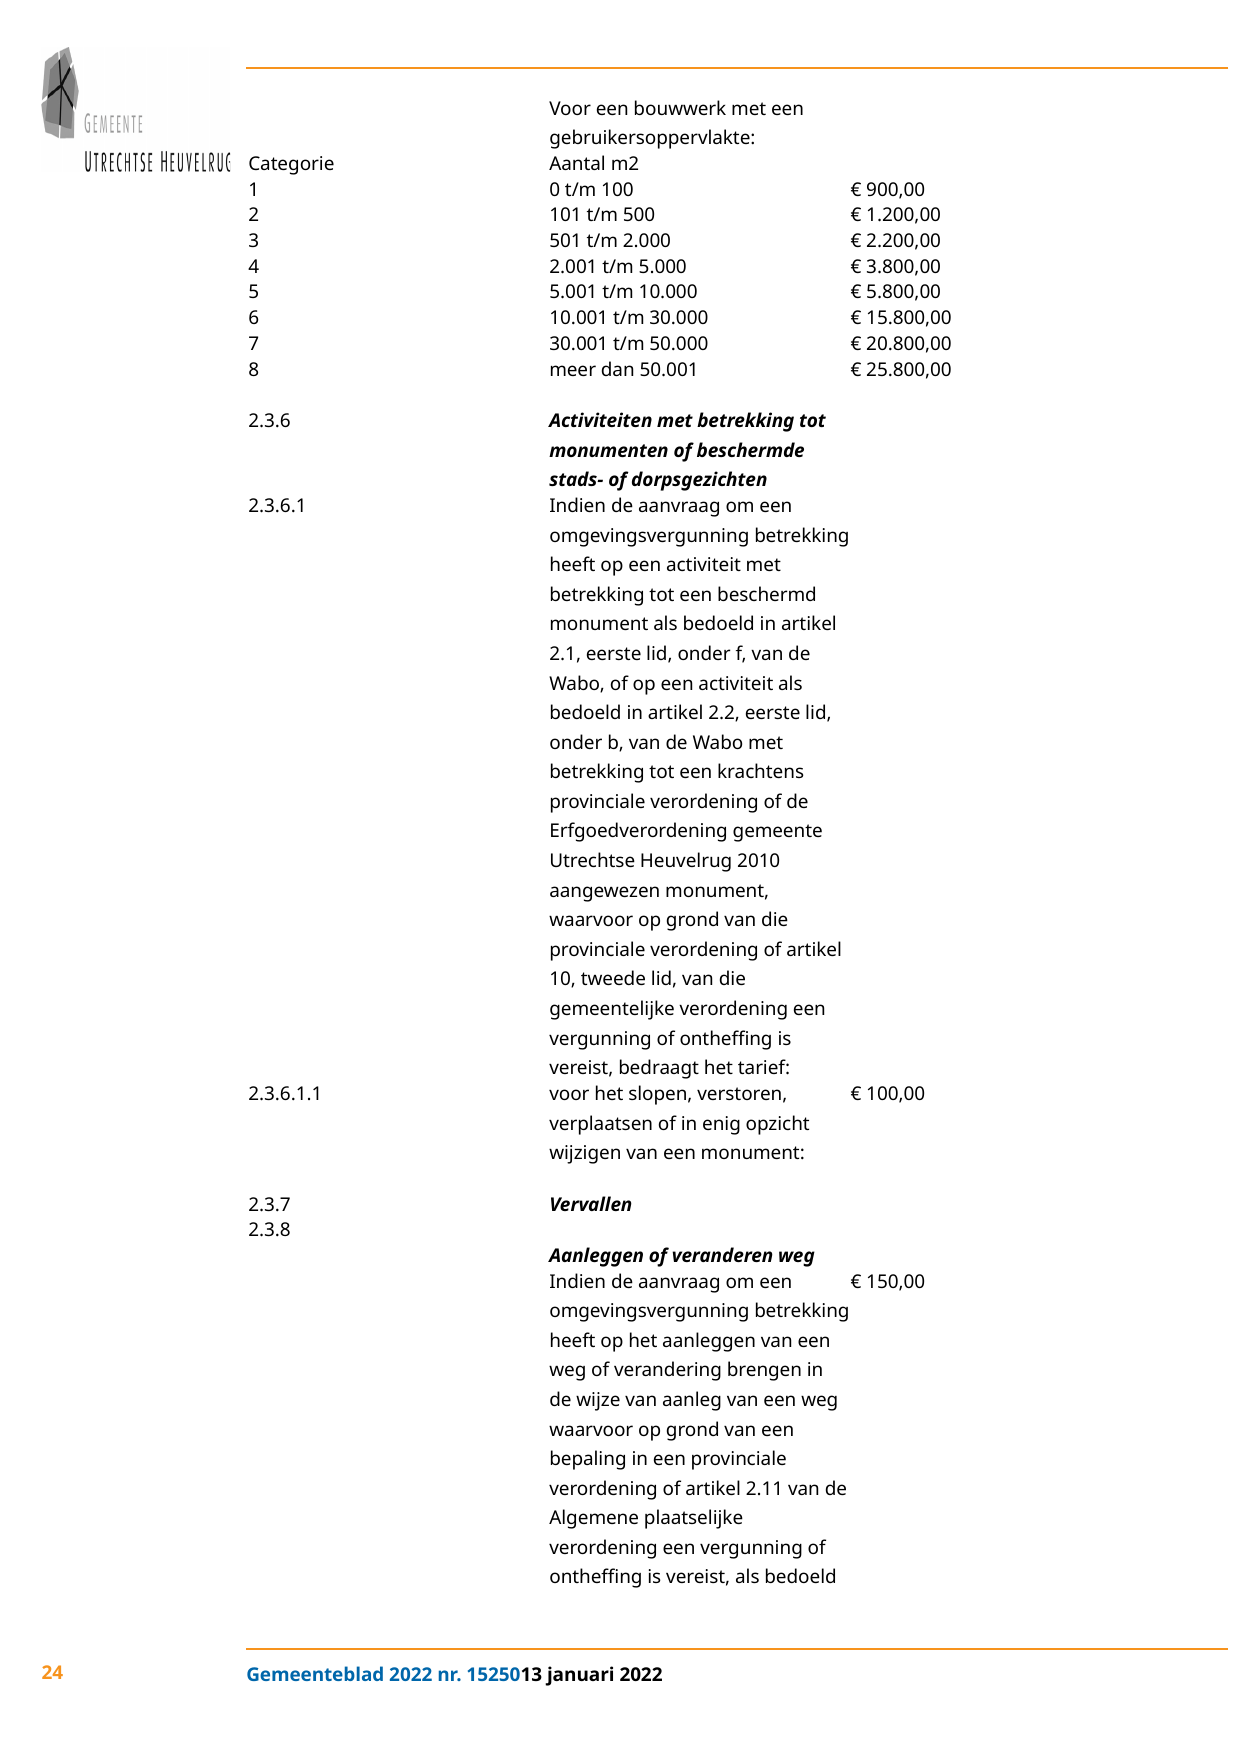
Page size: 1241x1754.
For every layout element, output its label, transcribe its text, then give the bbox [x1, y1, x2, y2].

table_cell [549, 382, 850, 407]
table_cell [850, 1165, 1152, 1191]
table_cell [549, 1216, 850, 1242]
table_cell 2.3.8 [248, 1216, 549, 1268]
table_cell € 900,00 [850, 176, 1152, 202]
table_cell [850, 492, 1152, 1080]
table_cell Voor een bouwwerk met een gebruikersoppervlakte: [549, 95, 850, 150]
table_cell Indien de aanvraag om een omgevingsvergunning betrekking heeft op een activiteit met betrekking tot een beschermd monument als bedoeld in artikel 2.1, eerste lid, onder f, van de Wabo, of op een activiteit als bedoeld in artikel 2.2, eerste lid, onder b, van de Wabo met betrekking tot een krachtens provinciale verordening of de Erfgoedverordening gemeente Utrechtse Heuvelrug 2010 aangewezen monument, waarvoor op grond van die provinciale verordening of artikel 10, tweede lid, van die gemeentelijke verordening een vergunning of ontheffing is vereist, bedraagt het tarief: [549, 492, 850, 1080]
table_cell Indien de aanvraag om een omgevingsvergunning betrekking heeft op het aanleggen van een weg of verandering brengen in de wijze van aanleg van een weg waarvoor op grond van een bepaling in een provinciale verordening of artikel 2.11 van de Algemene plaatselijke verordening een vergunning of ontheffing is vereist, als bedoeld [549, 1268, 850, 1589]
table_cell € 20.800,00 [850, 330, 1152, 356]
table_cell [850, 1242, 1152, 1268]
table_cell [850, 408, 1152, 492]
table_cell 2.3.6 [248, 408, 549, 492]
table_cell 7 [248, 330, 549, 356]
table_cell 1 [248, 176, 549, 202]
table_cell € 150,00 [850, 1268, 1152, 1589]
table_cell [248, 95, 549, 150]
table_cell Categorie [248, 150, 549, 176]
table_cell Vervallen [549, 1191, 850, 1216]
table_cell 3 [248, 227, 549, 253]
table_cell [850, 382, 1152, 407]
table_cell 501 t/m 2.000 [549, 227, 850, 253]
table_cell Aantal m2 [549, 150, 850, 176]
table_cell [850, 150, 1152, 176]
table_cell 101 t/m 500 [549, 202, 850, 227]
table_cell 8 [248, 356, 549, 382]
table_cell € 5.800,00 [850, 279, 1152, 304]
table_cell [850, 1191, 1152, 1216]
table_cell 0 t/m 100 [549, 176, 850, 202]
table_cell 2.3.6.1.1 [248, 1080, 549, 1165]
table_cell Activiteiten met betrekking tot monumenten of beschermde stads- of dorpsgezichten [549, 408, 850, 492]
table_cell [248, 382, 549, 407]
table_cell € 15.800,00 [850, 305, 1152, 330]
table_cell 10.001 t/m 30.000 [549, 305, 850, 330]
table_cell € 1.200,00 [850, 202, 1152, 227]
table_cell € 100,00 [850, 1080, 1152, 1165]
table_cell meer dan 50.001 [549, 356, 850, 382]
table_cell 2.001 t/m 5.000 [549, 253, 850, 279]
table_cell 5 [248, 279, 549, 304]
table_cell [850, 95, 1152, 150]
table_cell 2.3.6.1 [248, 492, 549, 1080]
table_cell [248, 1268, 549, 1589]
table_cell 30.001 t/m 50.000 [549, 330, 850, 356]
table_cell voor het slopen, verstoren, verplaatsen of in enig opzicht wijzigen van een monument: [549, 1080, 850, 1165]
table_cell [850, 1216, 1152, 1242]
picture [41, 47, 231, 172]
table_cell [248, 1165, 549, 1191]
table_cell 6 [248, 305, 549, 330]
table_cell Aanleggen of veranderen weg [549, 1242, 850, 1268]
table_cell 2.3.7 [248, 1191, 549, 1216]
table_cell € 25.800,00 [850, 356, 1152, 382]
table_cell 5.001 t/m 10.000 [549, 279, 850, 304]
table_cell € 3.800,00 [850, 253, 1152, 279]
table_cell € 2.200,00 [850, 227, 1152, 253]
table_cell 4 [248, 253, 549, 279]
table_cell 2 [248, 202, 549, 227]
table_cell [549, 1165, 850, 1191]
